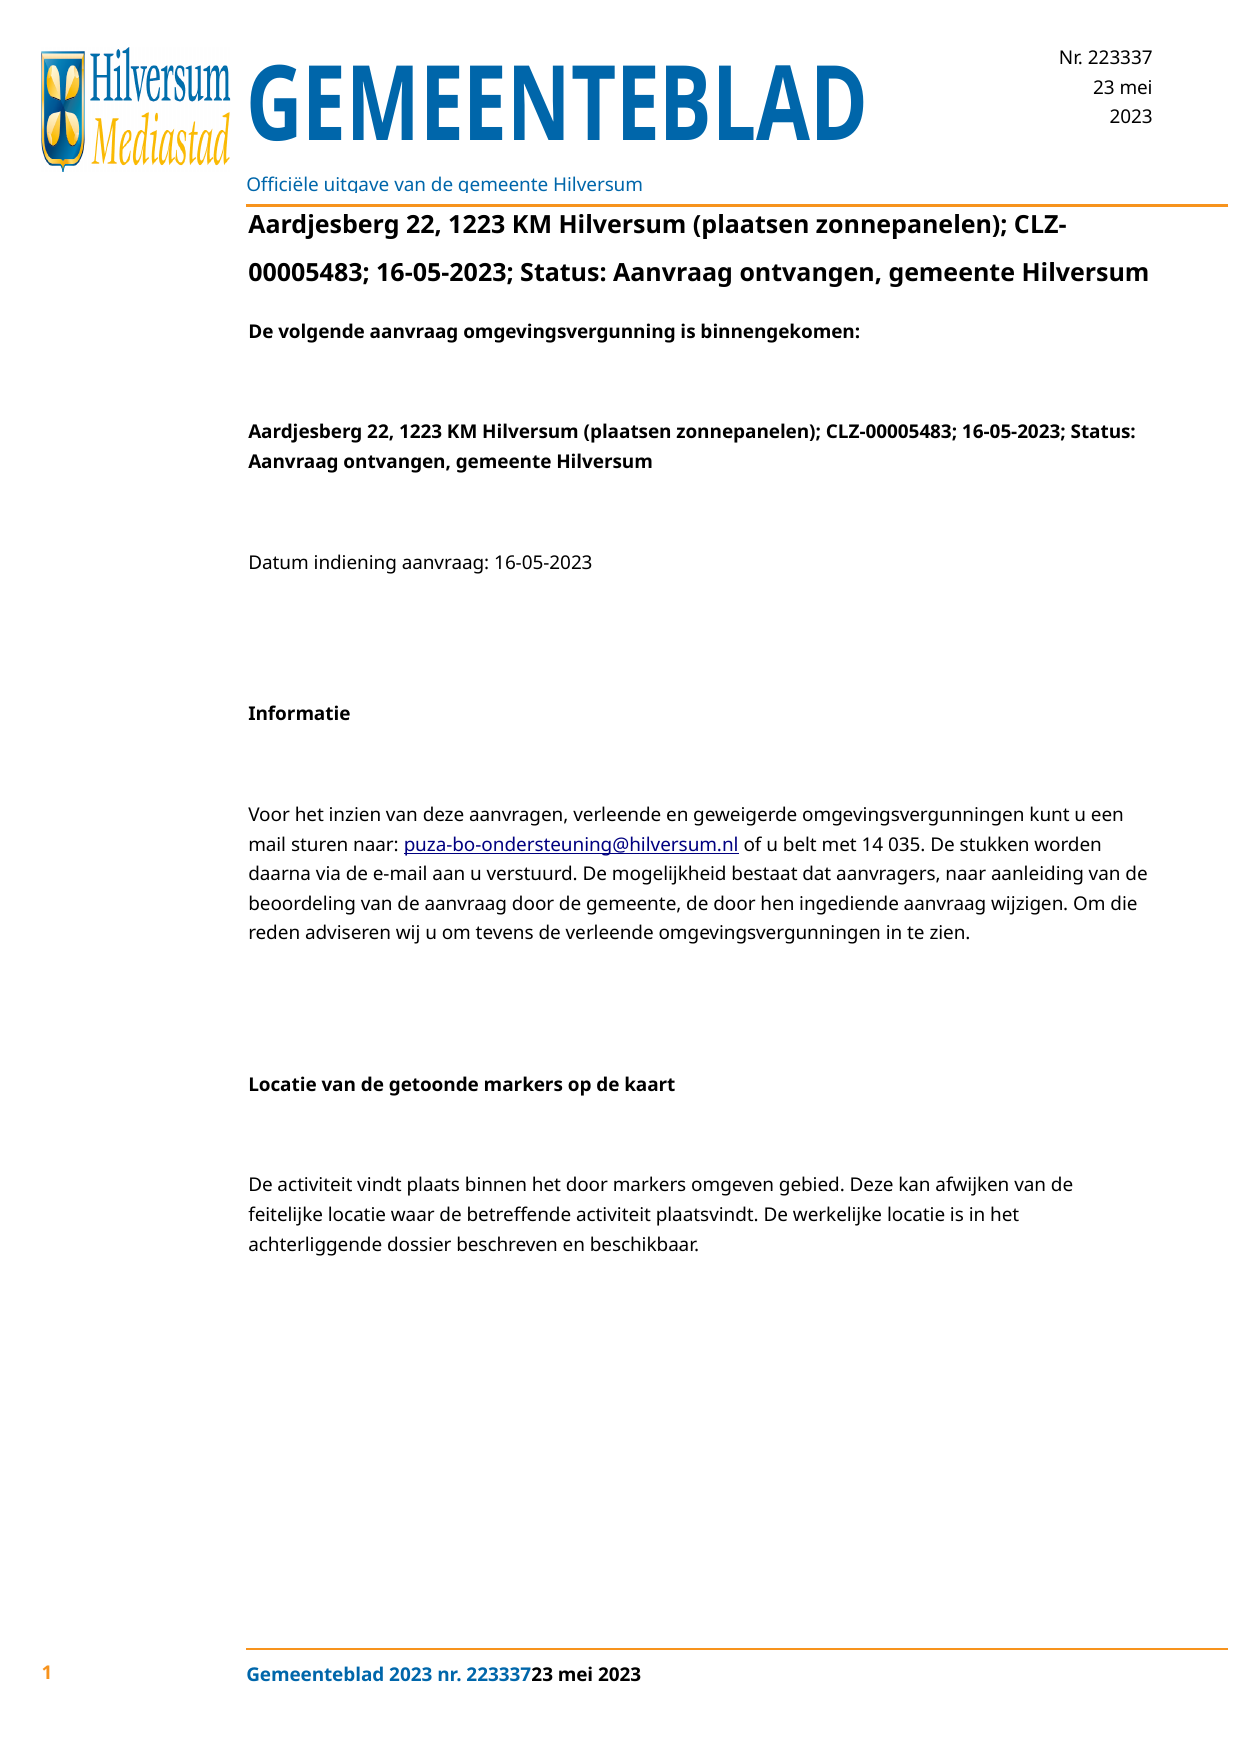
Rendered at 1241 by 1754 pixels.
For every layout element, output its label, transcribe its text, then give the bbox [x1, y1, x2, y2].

text Datum indiening aanvraag: 16-05-2023 [248, 549, 1152, 575]
text De volgende aanvraag omgevingsvergunning is binnengekomen: [248, 318, 1152, 344]
text De activiteit vindt plaats binnen het door markers omgeven gebied. Deze kan afwijken van de feitelijke locatie waar de betreffende activiteit plaatsvindt. De werkelijke locatie is in het achterliggende dossier beschreven en beschikbaar. [248, 1172, 1152, 1257]
text Aardjesberg 22, 1223 KM Hilversum (plaatsen zonnepanelen); CLZ-00005483; 16-05-2023; Status: Aanvraag ontvangen, gemeente Hilversum [248, 207, 1152, 288]
text Voor het inzien van deze aanvragen, verleende en geweigerde omgevingsvergunningen kunt u een mail sturen naar: puza-bo-ondersteuning@hilversum.nl of u belt met 14 035. De stukken worden daarna via de e-mail aan u verstuurd. De mogelijkheid bestaat dat aanvragers, naar aanleiding van de beoordeling van de aanvraag door de gemeente, de door hen ingediende aanvraag wijzigen. Om die reden adviseren wij u om tevens de verleende omgevingsvergunningen in te zien. [248, 801, 1152, 945]
text Informatie [248, 700, 1152, 726]
text Aardjesberg 22, 1223 KM Hilversum (plaatsen zonnepanelen); CLZ-00005483; 16-05-2023; Status: Aanvraag ontvangen, gemeente Hilversum [248, 419, 1152, 474]
text Locatie van de getoonde markers op de kaart [248, 1071, 1152, 1097]
picture [41, 47, 231, 172]
